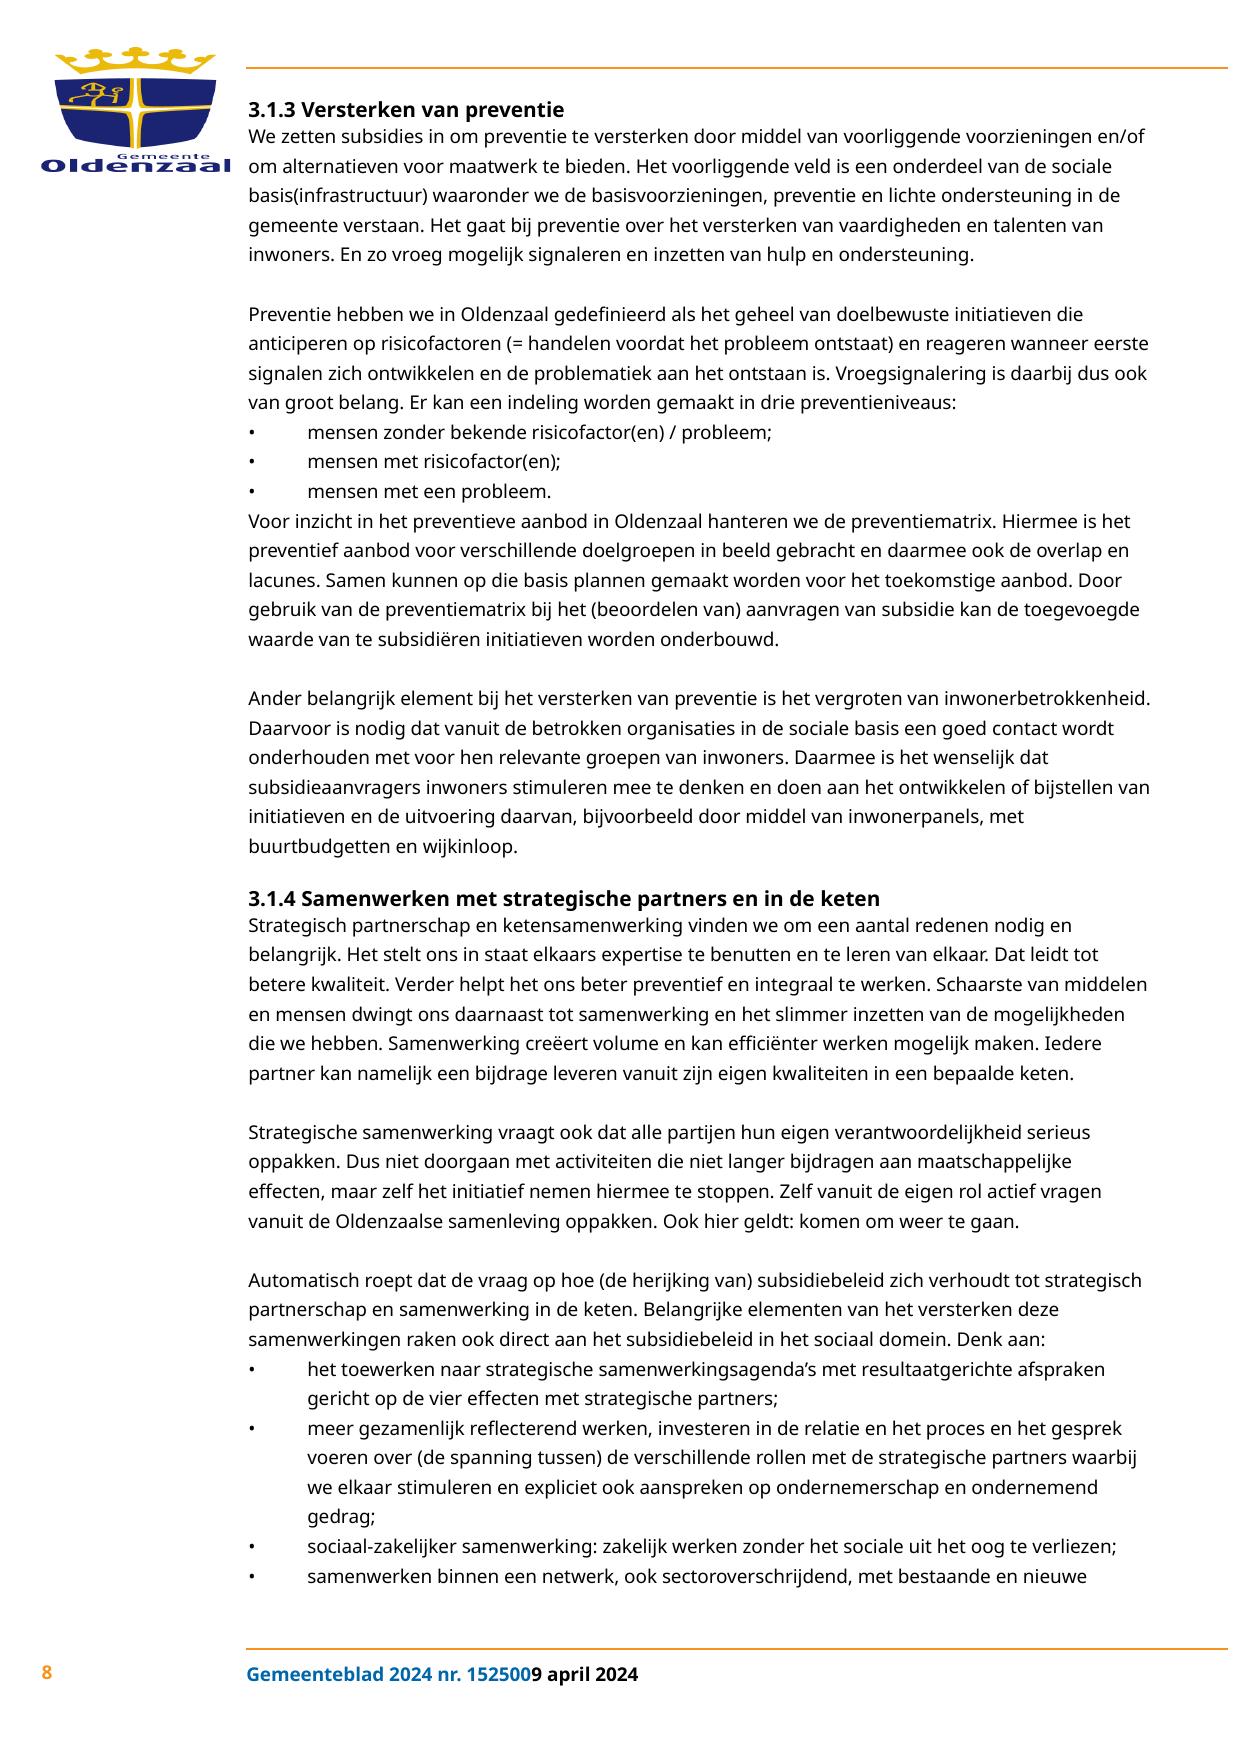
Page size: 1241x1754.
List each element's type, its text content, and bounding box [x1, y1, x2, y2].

list mensen zonder bekende risicofactor(en) / probleem; [248, 419, 1152, 445]
text Voor inzicht in het preventieve aanbod in Oldenzaal hanteren we de preventiematrix. Hiermee is het preventief aanbod voor verschillende doelgroepen in beeld gebracht en daarmee ook de overlap en lacunes. Samen kunnen op die basis plannen gemaakt worden voor het toekomstige aanbod. Door gebruik van de preventiematrix bij het (beoordelen van) aanvragen van subsidie kan de toegevoegde waarde van te subsidiëren initiatieven worden onderbouwd. [248, 508, 1152, 652]
list mensen met risicofactor(en); [248, 449, 1152, 474]
text Strategische samenwerking vraagt ook dat alle partijen hun eigen verantwoordelijkheid serieus oppakken. Dus niet doorgaan met activiteiten die niet langer bijdragen aan maatschappelijke effecten, maar zelf het initiatief nemen hiermee te stoppen. Zelf vanuit de eigen rol actief vragen vanuit de Oldenzaalse samenleving oppakken. Ook hier geldt: komen om weer te gaan. [248, 1119, 1152, 1234]
list meer gezamenlijk reflecterend werken, investeren in de relatie en het proces en het gesprek voeren over (de spanning tussen) de verschillende rollen met de strategische partners waarbij we elkaar stimuleren en expliciet ook aanspreken op ondernemerschap en ondernemend gedrag; [248, 1415, 1152, 1529]
picture [41, 47, 231, 172]
text Automatisch roept dat de vraag op hoe (de herijking van) subsidiebeleid zich verhoudt tot strategisch partnerschap en samenwerking in de keten. Belangrijke elementen van het versterken deze samenwerkingen raken ook direct aan het subsidiebeleid in het sociaal domein. Denk aan: [248, 1267, 1152, 1352]
text Preventie hebben we in Oldenzaal gedefinieerd als het geheel van doelbewuste initiatieven die anticiperen op risicofactoren (= handelen voordat het probleem ontstaat) en reageren wanneer eerste signalen zich ontwikkelen en de problematiek aan het ontstaan is. Vroegsignalering is daarbij dus ook van groot belang. Er kan een indeling worden gemaakt in drie preventieniveaus: [248, 301, 1152, 415]
list mensen met een probleem. [248, 478, 1152, 504]
list samenwerken binnen een netwerk, ook sectoroverschrijdend, met bestaande en nieuwe [248, 1563, 1152, 1589]
text 3.1.3 Versterken van preventie [248, 95, 1152, 123]
text 3.1.4 Samenwerken met strategische partners en in de keten [248, 884, 1152, 912]
text Strategisch partnerschap en ketensamenwerking vinden we om een aantal redenen nodig en belangrijk. Het stelt ons in staat elkaars expertise te benutten en te leren van elkaar. Dat leidt tot betere kwaliteit. Verder helpt het ons beter preventief en integraal te werken. Schaarste van middelen en mensen dwingt ons daarnaast tot samenwerking en het slimmer inzetten van de mogelijkheden die we hebben. Samenwerking creëert volume en kan efficiënter werken mogelijk maken. Iedere partner kan namelijk een bijdrage leveren vanuit zijn eigen kwaliteiten in een bepaalde keten. [248, 912, 1152, 1086]
text Ander belangrijk element bij het versterken van preventie is het vergroten van inwonerbetrokkenheid. Daarvoor is nodig dat vanuit de betrokken organisaties in de sociale basis een goed contact wordt onderhouden met voor hen relevante groepen van inwoners. Daarmee is het wenselijk dat subsidieaanvragers inwoners stimuleren mee te denken en doen aan het ontwikkelen of bijstellen van initiatieven en de uitvoering daarvan, bijvoorbeeld door middel van inwonerpanels, met buurtbudgetten en wijkinloop. [248, 685, 1152, 859]
list het toewerken naar strategische samenwerkingsagenda’s met resultaatgerichte afspraken gericht op de vier effecten met strategische partners; [248, 1356, 1152, 1411]
list sociaal-zakelijker samenwerking: zakelijk werken zonder het sociale uit het oog te verliezen; [248, 1533, 1152, 1559]
text We zetten subsidies in om preventie te versterken door middel van voorliggende voorzieningen en/of om alternatieven voor maatwerk te bieden. Het voorliggende veld is een onderdeel van de sociale basis(infrastructuur) waaronder we de basisvoorzieningen, preventie en lichte ondersteuning in de gemeente verstaan. Het gaat bij preventie over het versterken van vaardigheden en talenten van inwoners. En zo vroeg mogelijk signaleren en inzetten van hulp en ondersteuning. [248, 123, 1152, 267]
